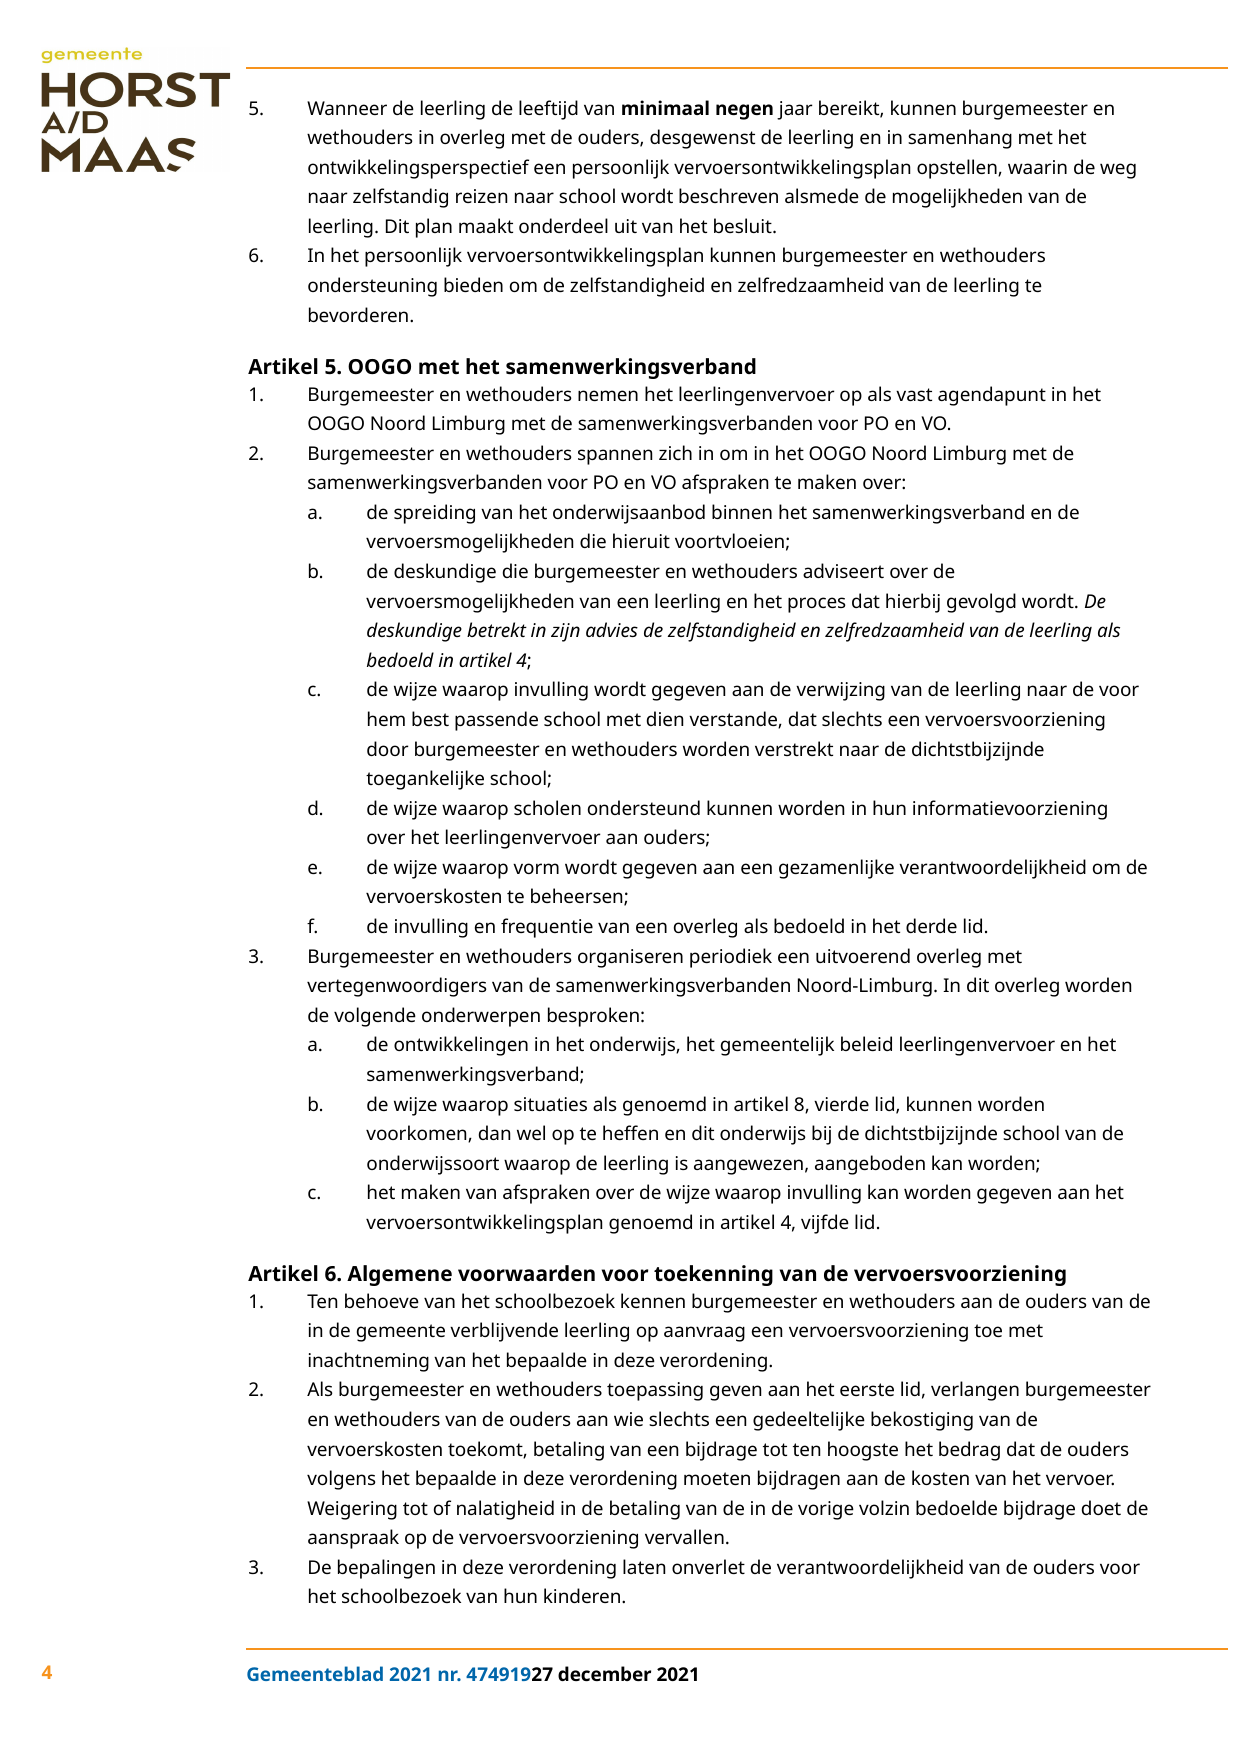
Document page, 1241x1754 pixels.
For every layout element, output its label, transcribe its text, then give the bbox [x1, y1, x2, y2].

list het maken van afspraken over de wijze waarop invulling kan worden gegeven aan het vervoersontwikkelingsplan genoemd in artikel 4, vijfde lid. [307, 1179, 1152, 1235]
picture [41, 47, 231, 172]
list de invulling en frequentie van een overleg als bedoeld in het derde lid. [307, 913, 1152, 939]
list de wijze waarop scholen ondersteund kunnen worden in hun informatievoorziening over het leerlingenvervoer aan ouders; [307, 795, 1152, 850]
list Als burgemeester en wethouders toepassing geven aan het eerste lid, verlangen burgemeester en wethouders van de ouders aan wie slechts een gedeeltelijke bekostiging van de vervoerskosten toekomt, betaling van een bijdrage tot ten hoogste het bedrag dat de ouders volgens het bepaalde in deze verordening moeten bijdragen aan de kosten van het vervoer. Weigering tot of nalatigheid in de betaling van de in de vorige volzin bedoelde bijdrage doet de aanspraak op de vervoersvoorziening vervallen. [248, 1377, 1152, 1550]
list de ontwikkelingen in het onderwijs, het gemeentelijk beleid leerlingenvervoer en het samenwerkingsverband; [307, 1032, 1152, 1087]
list de deskundige die burgemeester en wethouders adviseert over de vervoersmogelijkheden van een leerling en het proces dat hierbij gevolgd wordt. De deskundige betrekt in zijn advies de zelfstandigheid en zelfredzaamheid van de leerling als bedoeld in artikel 4; [307, 558, 1152, 673]
list In het persoonlijk vervoersontwikkelingsplan kunnen burgemeester en wethouders ondersteuning bieden om de zelfstandigheid en zelfredzaamheid van de leerling te bevorderen. [248, 243, 1152, 328]
list de wijze waarop vorm wordt gegeven aan een gezamenlijke verantwoordelijkheid om de vervoerskosten te beheersen; [307, 854, 1152, 909]
list Wanneer de leerling de leeftijd van minimaal negen jaar bereikt, kunnen burgemeester en wethouders in overleg met de ouders, desgewenst de leerling en in samenhang met het ontwikkelingsperspectief een persoonlijk vervoersontwikkelingsplan opstellen, waarin de weg naar zelfstandig reizen naar school wordt beschreven alsmede de mogelijkheden van de leerling. Dit plan maakt onderdeel uit van het besluit. [248, 95, 1152, 239]
list Burgemeester en wethouders spannen zich in om in het OOGO Noord Limburg met de samenwerkingsverbanden voor PO en VO afspraken te maken over: [248, 440, 1152, 495]
list de wijze waarop situaties als genoemd in artikel 8, vierde lid, kunnen worden voorkomen, dan wel op te heffen en dit onderwijs bij de dichtstbijzijnde school van de onderwijssoort waarop de leerling is aangewezen, aangeboden kan worden; [307, 1091, 1152, 1176]
list de wijze waarop invulling wordt gegeven aan de verwijzing van de leerling naar de voor hem best passende school met dien verstande, dat slechts een vervoersvoorziening door burgemeester en wethouders worden verstrekt naar de dichtstbijzijnde toegankelijke school; [307, 677, 1152, 791]
list de spreiding van het onderwijsaanbod binnen het samenwerkingsverband en de vervoersmogelijkheden die hieruit voortvloeien; [307, 499, 1152, 554]
text Artikel 6. Algemene voorwaarden voor toekenning van de vervoersvoorziening [248, 1259, 1152, 1288]
list Ten behoeve van het schoolbezoek kennen burgemeester en wethouders aan de ouders van de in de gemeente verblijvende leerling op aanvraag een vervoersvoorziening toe met inachtneming van het bepaalde in deze verordening. [248, 1288, 1152, 1373]
list De bepalingen in deze verordening laten onverlet de verantwoordelijkheid van de ouders voor het schoolbezoek van hun kinderen. [248, 1554, 1152, 1609]
text Artikel 5. OOGO met het samenwerkingsverband [248, 352, 1152, 381]
list Burgemeester en wethouders organiseren periodiek een uitvoerend overleg met vertegenwoordigers van de samenwerkingsverbanden Noord-Limburg. In dit overleg worden de volgende onderwerpen besproken: [248, 943, 1152, 1028]
list Burgemeester en wethouders nemen het leerlingenvervoer op als vast agendapunt in het OOGO Noord Limburg met de samenwerkingsverbanden voor PO en VO. [248, 381, 1152, 436]
